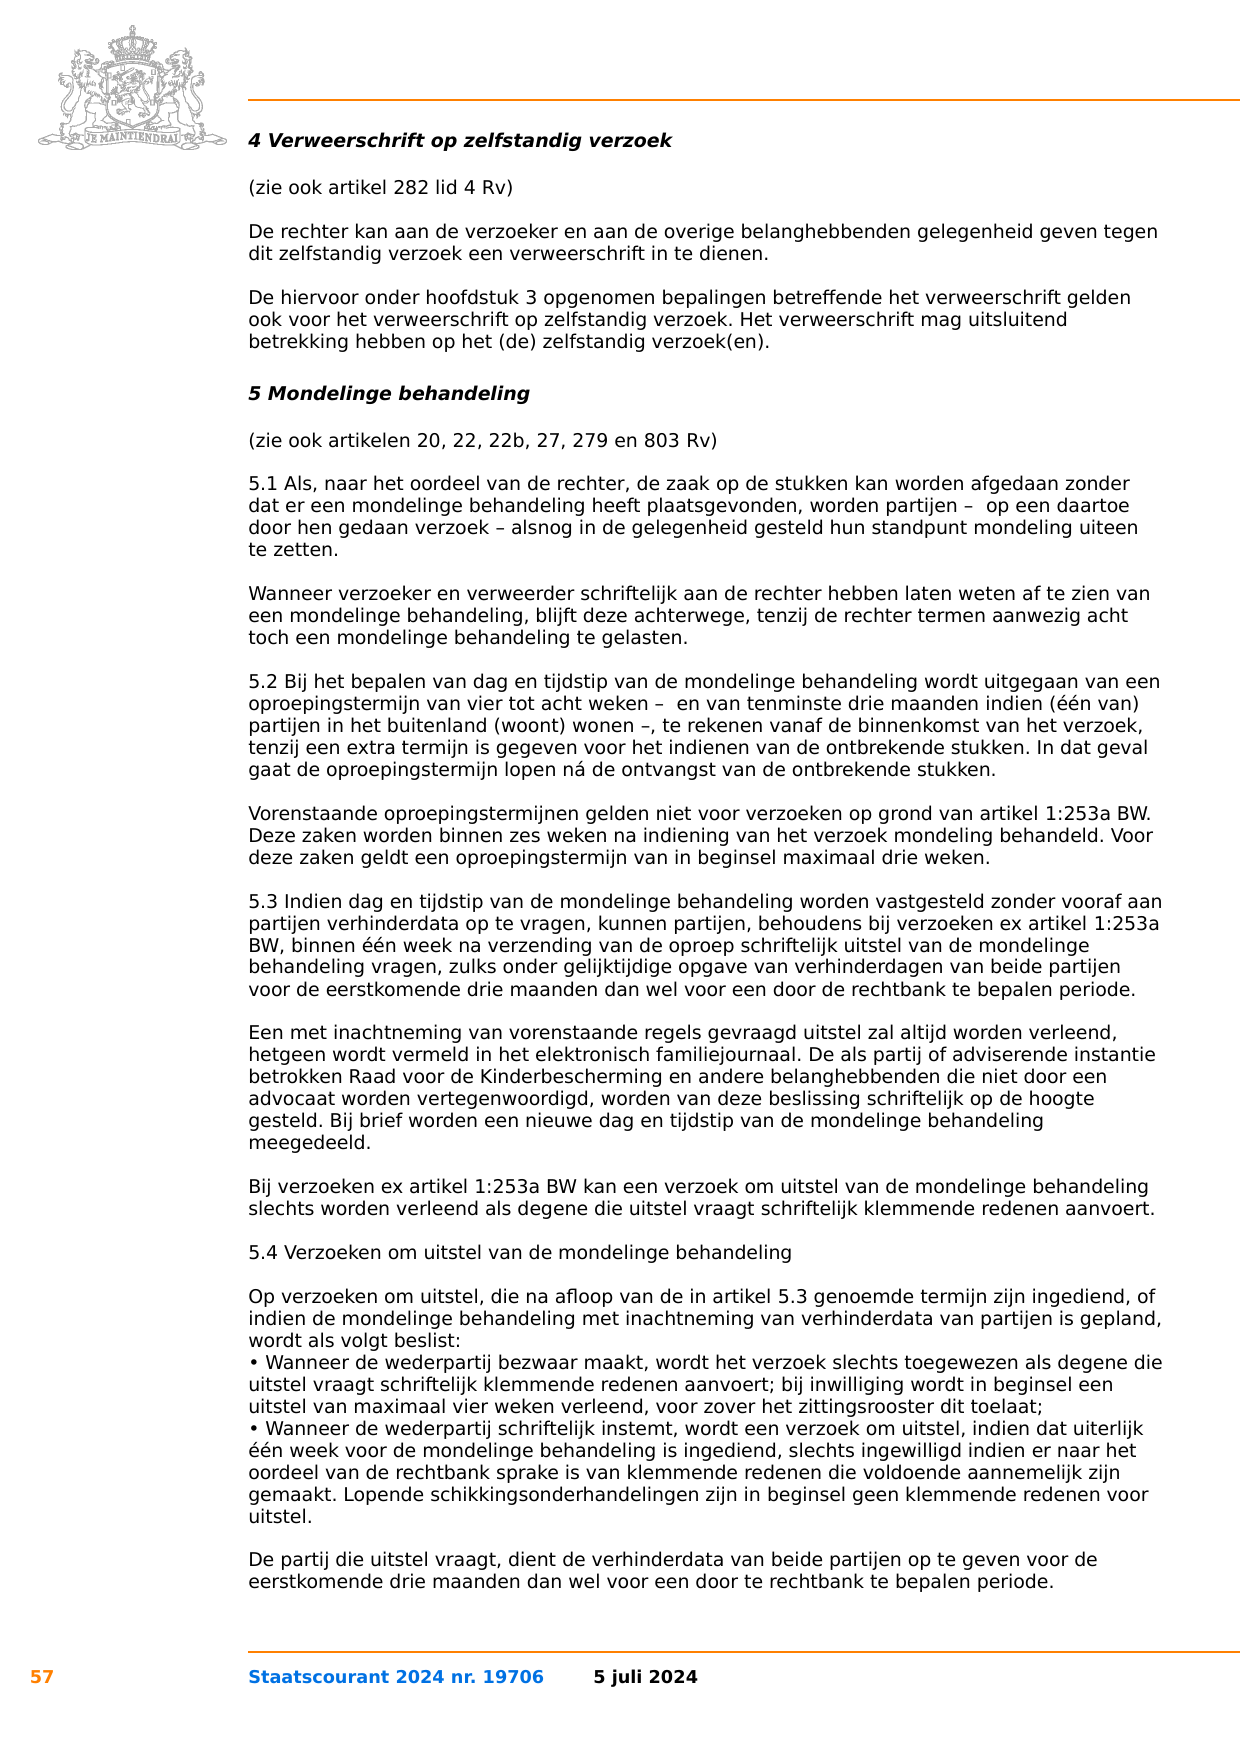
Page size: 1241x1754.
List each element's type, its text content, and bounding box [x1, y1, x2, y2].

text De hiervoor onder hoofdstuk 3 opgenomen bepalingen betreffende het verweerschrift gelden ook voor het verweerschrift op zelfstandig verzoek. Het verweerschrift mag uitsluitend betrekking hebben op het (de) zelfstandig verzoek(en). [248, 287, 1163, 352]
text 5.3 Indien dag en tijdstip van de mondelinge behandeling worden vastgesteld zonder vooraf aan partijen verhinderdata op te vragen, kunnen partijen, behoudens bij verzoeken ex artikel 1:253a BW, binnen één week na verzending van de oproep schriftelijk uitstel van de mondelinge behandeling vragen, zulks onder gelijktijdige opgave van verhinderdagen van beide partijen voor de eerstkomende drie maanden dan wel voor een door de rechtbank te bepalen periode. [248, 891, 1163, 1000]
text 5.2 Bij het bepalen van dag en tijdstip van de mondelinge behandeling wordt uitgegaan van een oproepingstermijn van vier tot acht weken – en van tenminste drie maanden indien (één van) partijen in het buitenland (woont) wonen –, te rekenen vanaf de binnenkomst van het verzoek, tenzij een extra termijn is gegeven voor het indienen van de ontbrekende stukken. In dat geval gaat de oproepingstermijn lopen ná de ontvangst van de ontbrekende stukken. [248, 671, 1163, 781]
picture [38, 25, 227, 150]
text Wanneer verzoeker en verweerder schriftelijk aan de rechter hebben laten weten af te zien van een mondelinge behandeling, blijft deze achterwege, tenzij de rechter termen aanwezig acht toch een mondelinge behandeling te gelasten. [248, 583, 1163, 649]
text Bij verzoeken ex artikel 1:253a BW kan een verzoek om uitstel van de mondelinge behandeling slechts worden verleend als degene die uitstel vraagt schriftelijk klemmende redenen aanvoert. [248, 1176, 1163, 1220]
text Een met inachtneming van vorenstaande regels gevraagd uitstel zal altijd worden verleend, hetgeen wordt vermeld in het elektronisch familiejournaal. De als partij of adviserende instantie betrokken Raad voor de Kinderbescherming en andere belanghebbenden die niet door een advocaat worden vertegenwoordigd, worden van deze beslissing schriftelijk op de hoogte gesteld. Bij brief worden een nieuwe dag en tijdstip van de mondelinge behandeling meegedeeld. [248, 1022, 1163, 1154]
text 5.1 Als, naar het oordeel van de rechter, de zaak op de stukken kan worden afgedaan zonder dat er een mondelinge behandeling heeft plaatsgevonden, worden partijen – op een daartoe door hen gedaan verzoek – alsnog in de gelegenheid gesteld hun standpunt mondeling uiteen te zetten. [248, 473, 1163, 561]
subtitle 4 Verweerschrift op zelfstandig verzoek [248, 130, 1163, 152]
text (zie ook artikelen 20, 22, 22b, 27, 279 en 803 Rv) [248, 429, 1163, 451]
text De partij die uitstel vraagt, dient de verhinderdata van beide partijen op te geven voor de eerstkomende drie maanden dan wel voor een door te rechtbank te bepalen periode. [248, 1549, 1163, 1593]
text Vorenstaande oproepingstermijnen gelden niet voor verzoeken op grond van artikel 1:253a BW. Deze zaken worden binnen zes weken na indiening van het verzoek mondeling behandeld. Voor deze zaken geldt een oproepingstermijn van in beginsel maximaal drie weken. [248, 803, 1163, 869]
text 5.4 Verzoeken om uitstel van de mondelinge behandeling [248, 1242, 1163, 1264]
text • Wanneer de wederpartij schriftelijk instemt, wordt een verzoek om uitstel, indien dat uiterlijk één week voor de mondelinge behandeling is ingediend, slechts ingewilligd indien er naar het oordeel van de rechtbank sprake is van klemmende redenen die voldoende aannemelijk zijn gemaakt. Lopende schikkingsonderhandelingen zijn in beginsel geen klemmende redenen voor uitstel. [248, 1418, 1163, 1527]
text • Wanneer de wederpartij bezwaar maakt, wordt het verzoek slechts toegewezen als degene die uitstel vraagt schriftelijk klemmende redenen aanvoert; bij inwilliging wordt in beginsel een uitstel van maximaal vier weken verleend, voor zover het zittingsrooster dit toelaat; [248, 1352, 1163, 1418]
text (zie ook artikel 282 lid 4 Rv) [248, 177, 1163, 199]
text Op verzoeken om uitstel, die na afloop van de in artikel 5.3 genoemde termijn zijn ingediend, of indien de mondelinge behandeling met inachtneming van verhinderdata van partijen is gepland, wordt als volgt beslist: [248, 1286, 1163, 1352]
text De rechter kan aan de verzoeker en aan de overige belanghebbenden gelegenheid geven tegen dit zelfstandig verzoek een verweerschrift in te dienen. [248, 221, 1163, 265]
subtitle 5 Mondelinge behandeling [248, 382, 1163, 404]
